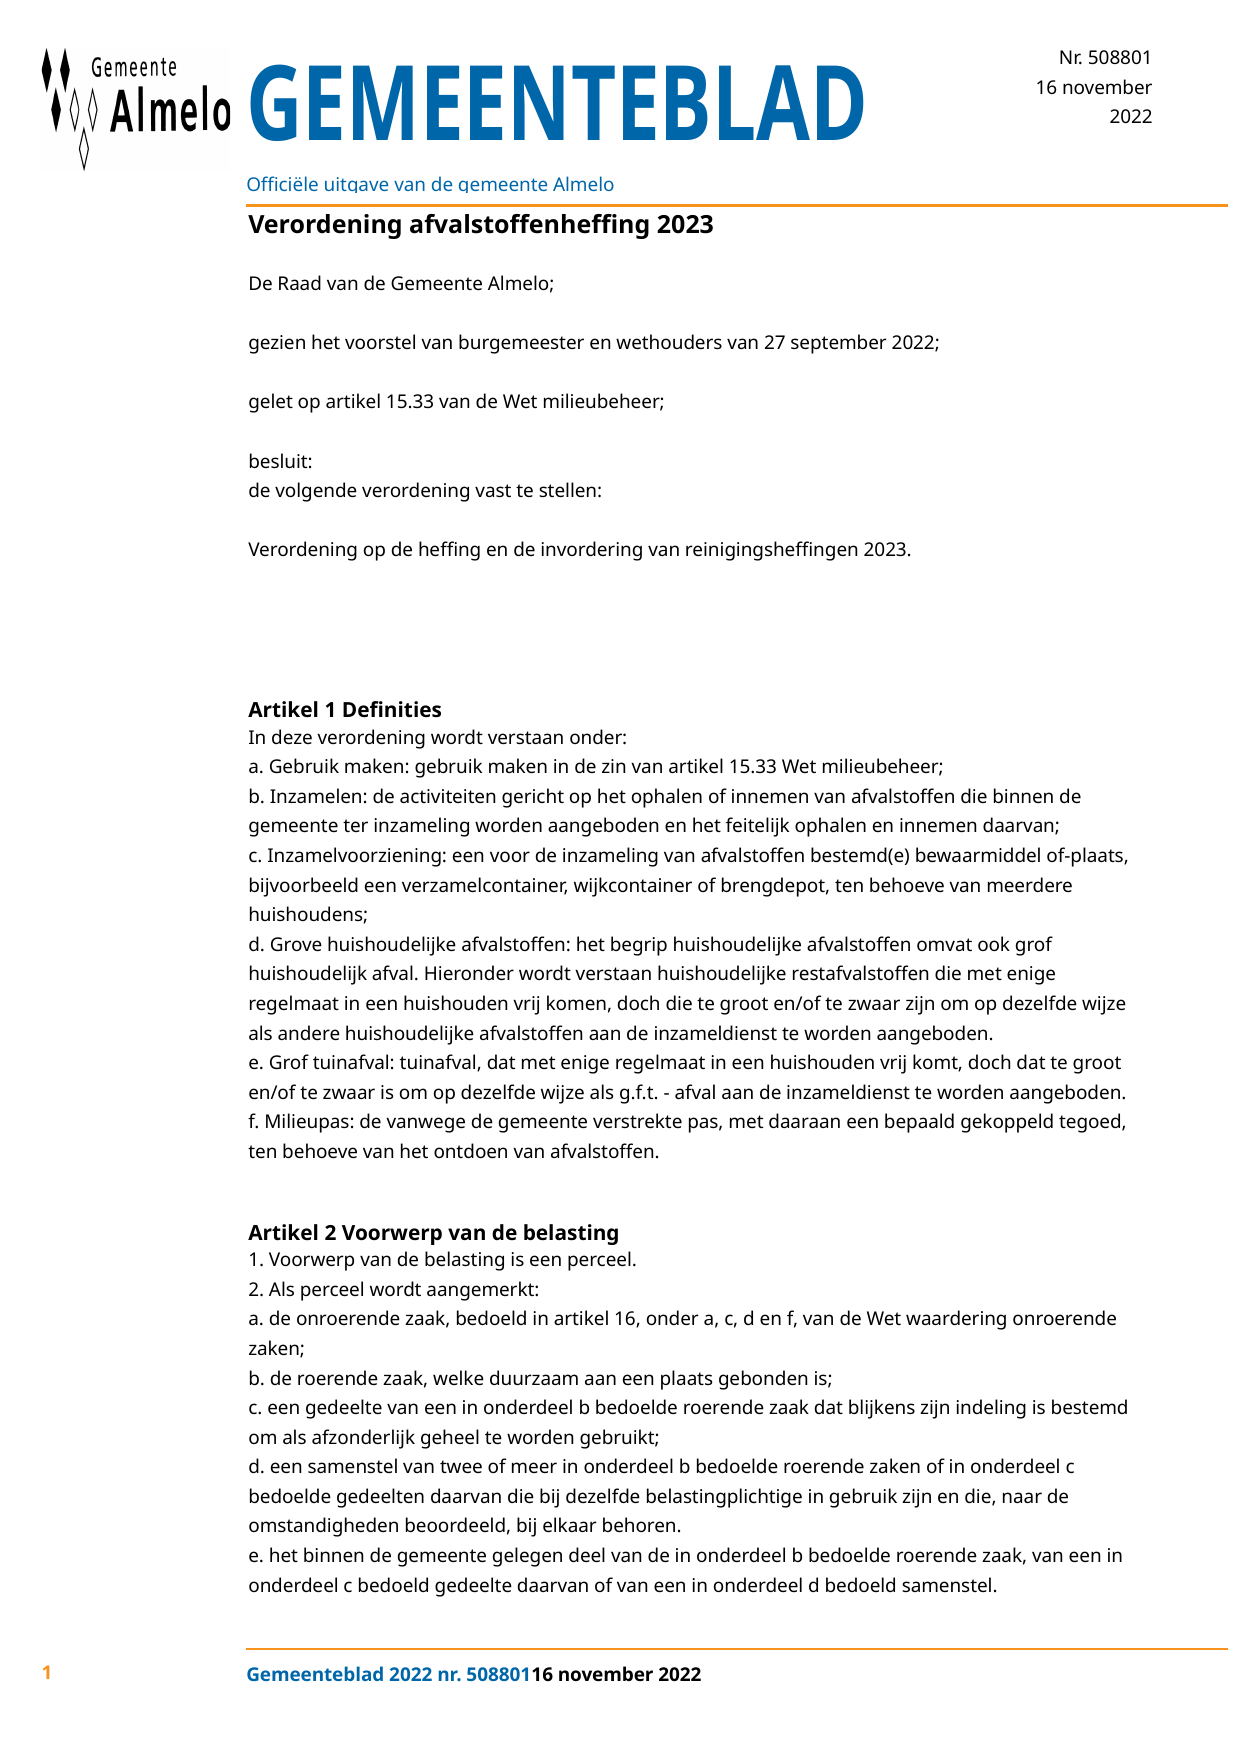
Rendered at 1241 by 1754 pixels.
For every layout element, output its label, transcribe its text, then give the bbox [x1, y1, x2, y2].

text e. het binnen de gemeente gelegen deel van de in onderdeel b bedoelde roerende zaak, van een in onderdeel c bedoeld gedeelte daarvan of van een in onderdeel d bedoeld samenstel. [248, 1542, 1152, 1598]
text gezien het voorstel van burgemeester en wethouders van 27 september 2022; [248, 329, 1152, 355]
text besluit: [248, 448, 1152, 473]
text b. de roerende zaak, welke duurzaam aan een plaats gebonden is; [248, 1365, 1152, 1391]
text b. Inzamelen: de activiteiten gericht op het ophalen of innemen van afvalstoffen die binnen de gemeente ter inzameling worden aangeboden en het feitelijk ophalen en innemen daarvan; [248, 783, 1152, 838]
text c. Inzamelvoorziening: een voor de inzameling van afvalstoffen bestemd(e) bewaarmiddel of-plaats, bijvoorbeeld een verzamelcontainer, wijkcontainer of brengdepot, ten behoeve van meerdere huishoudens; [248, 842, 1152, 927]
text d. Grove huishoudelijke afvalstoffen: het begrip huishoudelijke afvalstoffen omvat ook grof huishoudelijk afval. Hieronder wordt verstaan huishoudelijke restafvalstoffen die met enige regelmaat in een huishouden vrij komen, doch die te groot en/of te zwaar zijn om op dezelfde wijze als andere huishoudelijke afvalstoffen aan de inzameldienst te worden aangeboden. [248, 931, 1152, 1045]
text de volgende verordening vast te stellen: [248, 477, 1152, 503]
picture [41, 47, 231, 172]
text c. een gedeelte van een in onderdeel b bedoelde roerende zaak dat blijkens zijn indeling is bestemd om als afzonderlijk geheel te worden gebruikt; [248, 1394, 1152, 1450]
text 2. Als perceel wordt aangemerkt: [248, 1276, 1152, 1302]
text Verordening afvalstoffenheffing 2023 [248, 207, 1152, 241]
text De Raad van de Gemeente Almelo; [248, 270, 1152, 296]
text e. Grof tuinafval: tuinafval, dat met enige regelmaat in een huishouden vrij komt, doch dat te groot en/of te zwaar is om op dezelfde wijze als g.f.t. - afval aan de inzameldienst te worden aangeboden. [248, 1049, 1152, 1104]
text a. Gebruik maken: gebruik maken in de zin van artikel 15.33 Wet milieubeheer; [248, 753, 1152, 779]
text In deze verordening wordt verstaan onder: [248, 724, 1152, 749]
text Artikel 2 Voorwerp van de belasting [248, 1218, 1152, 1246]
text a. de onroerende zaak, bedoeld in artikel 16, onder a, c, d en f, van de Wet waardering onroerende zaken; [248, 1306, 1152, 1361]
text Artikel 1 Definities [248, 695, 1152, 724]
text gelet op artikel 15.33 van de Wet milieubeheer; [248, 389, 1152, 414]
text f. Milieupas: de vanwege de gemeente verstrekte pas, met daaraan een bepaald gekoppeld tegoed, ten behoeve van het ontdoen van afvalstoffen. [248, 1108, 1152, 1164]
text d. een samenstel van twee of meer in onderdeel b bedoelde roerende zaken of in onderdeel c bedoelde gedeelten daarvan die bij dezelfde belastingplichtige in gebruik zijn en die, naar de omstandigheden beoordeeld, bij elkaar behoren. [248, 1453, 1152, 1538]
text 1. Voorwerp van de belasting is een perceel. [248, 1246, 1152, 1272]
text Verordening op de heffing en de invordering van reinigingsheffingen 2023. [248, 537, 1152, 562]
